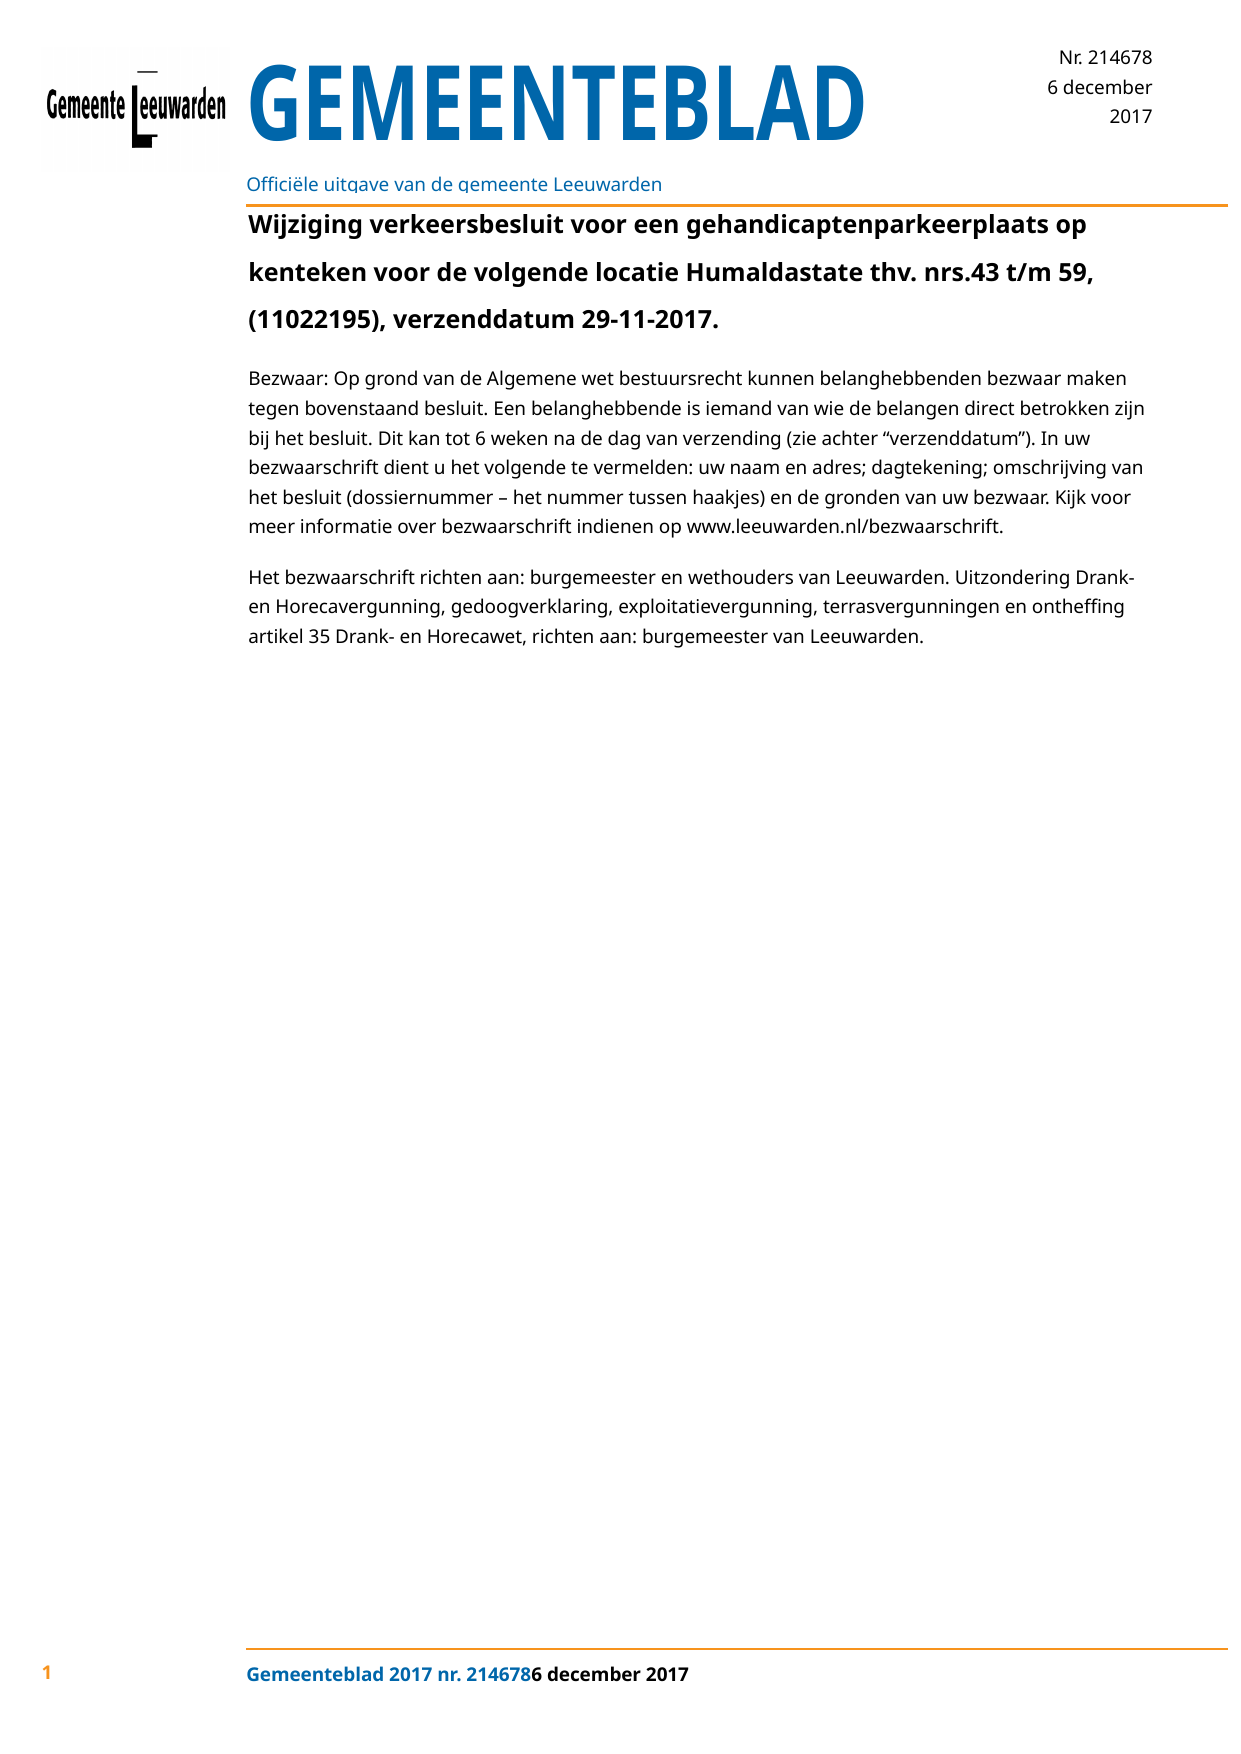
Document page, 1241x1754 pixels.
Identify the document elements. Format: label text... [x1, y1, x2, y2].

text Wijziging verkeersbesluit voor een gehandicaptenparkeerplaats op kenteken voor de volgende locatie Humaldastate thv. nrs.43 t/m 59,(11022195), verzenddatum 29-11-2017. [248, 207, 1152, 336]
text Het bezwaarschrift richten aan: burgemeester en wethouders van Leeuwarden. Uitzondering Drank- en Horecavergunning, gedoogverklaring, exploitatievergunning, terrasvergunningen en ontheffing artikel 35 Drank- en Horecawet, richten aan: burgemeester van Leeuwarden. [248, 564, 1152, 649]
text Bezwaar: Op grond van de Algemene wet bestuursrecht kunnen belanghebbenden bezwaar maken tegen bovenstaand besluit. Een belanghebbende is iemand van wie de belangen direct betrokken zijn bij het besluit. Dit kan tot 6 weken na de dag van verzending (zie achter “verzenddatum”). In uw bezwaarschrift dient u het volgende te vermelden: uw naam en adres; dagtekening; omschrijving van het besluit (dossiernummer – het nummer tussen haakjes) en de gronden van uw bezwaar. Kijk voor meer informatie over bezwaarschrift indienen op www.leeuwarden.nl/bezwaarschrift. [248, 366, 1152, 539]
picture [41, 47, 231, 172]
